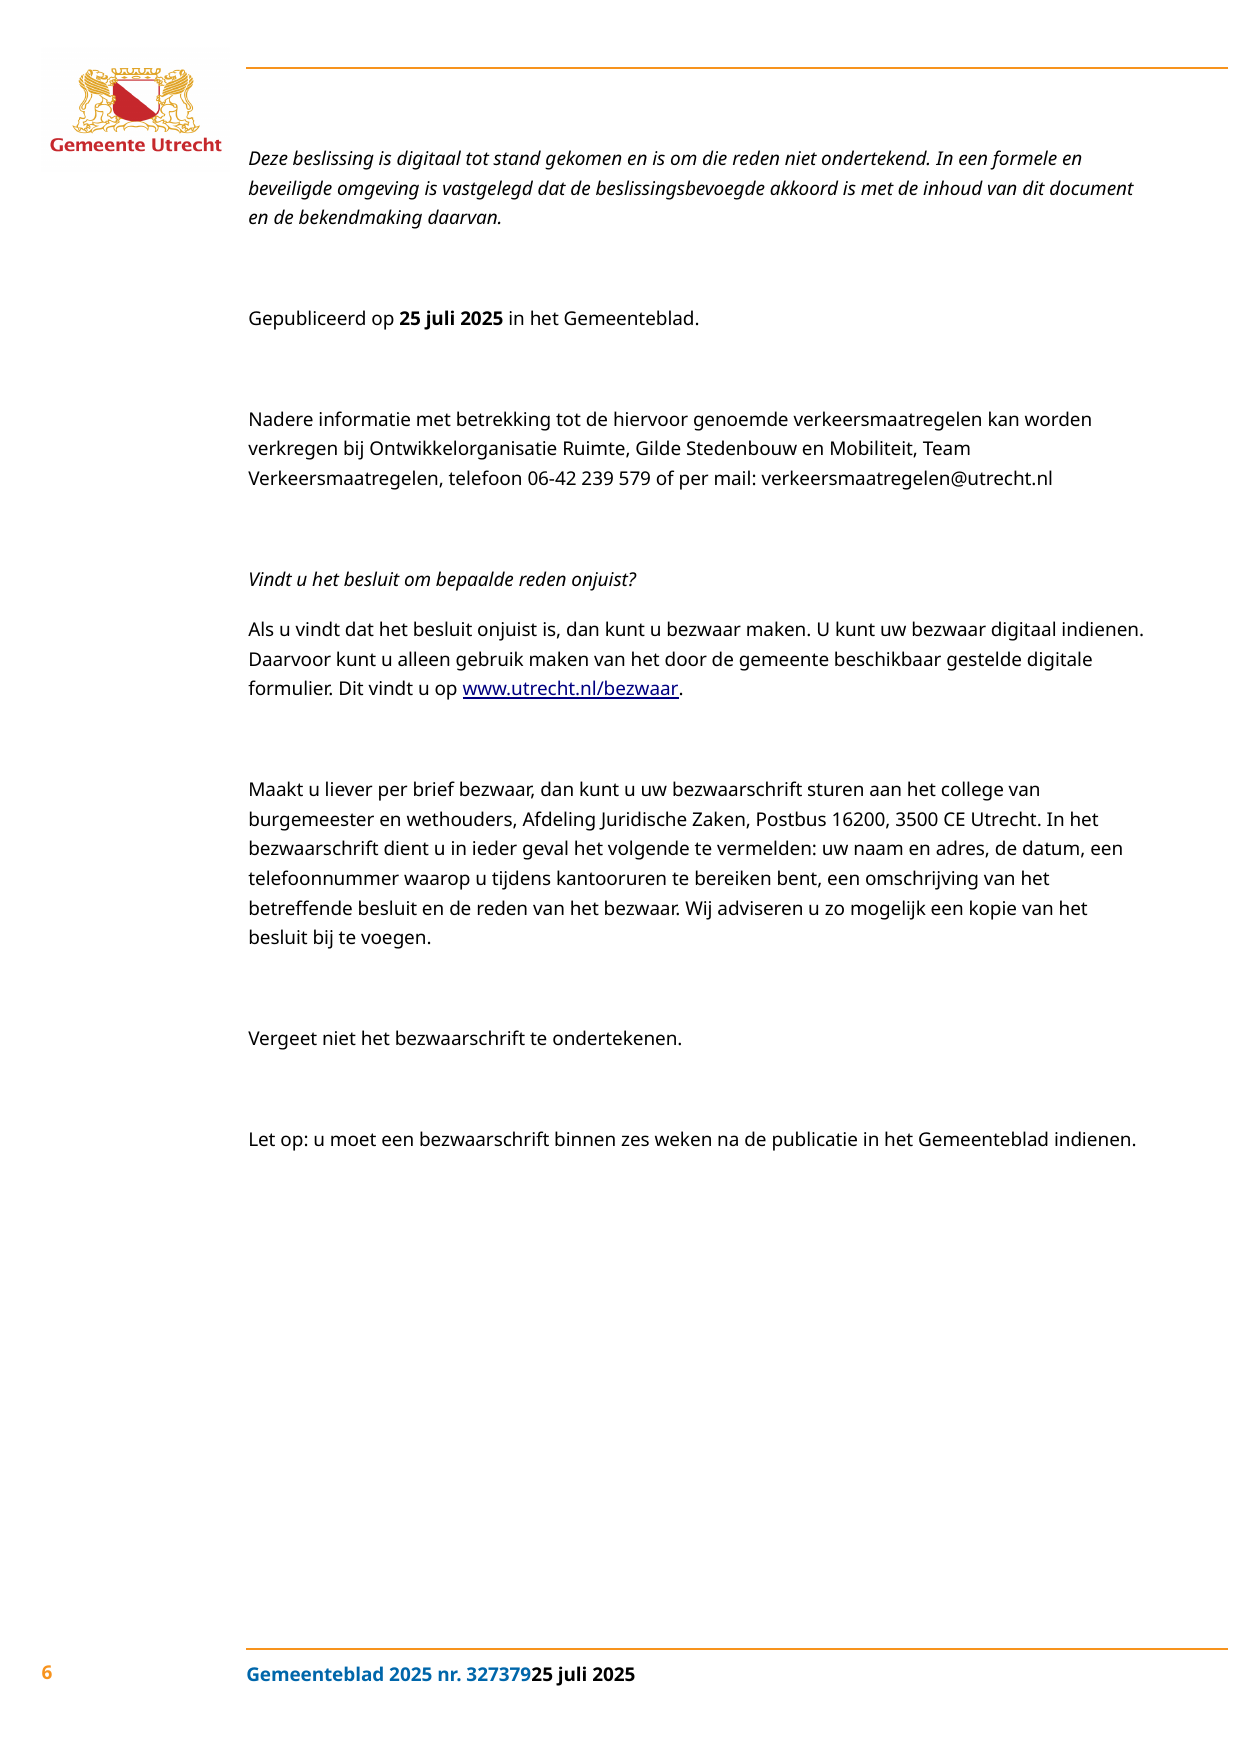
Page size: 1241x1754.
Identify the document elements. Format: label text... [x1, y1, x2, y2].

text Gepubliceerd op 25 juli 2025 in het Gemeenteblad. [248, 305, 1152, 331]
text Als u vindt dat het besluit onjuist is, dan kunt u bezwaar maken. U kunt uw bezwaar digitaal indienen. Daarvoor kunt u alleen gebruik maken van het door de gemeente beschikbaar gestelde digitale formulier. Dit vindt u op www.utrecht.nl/bezwaar. [248, 616, 1152, 701]
picture [41, 47, 231, 172]
text Vergeet niet het bezwaarschrift te ondertekenen. [248, 1025, 1152, 1051]
text Deze beslissing is digitaal tot stand gekomen en is om die reden niet ondertekend. In een formele en beveiligde omgeving is vastgelegd dat de beslissingsbevoegde akkoord is met de inhoud van dit document en de bekendmaking daarvan. [248, 145, 1152, 230]
text Let op: u moet een bezwaarschrift binnen zes weken na de publicatie in het Gemeenteblad indienen. [248, 1126, 1152, 1152]
text Maakt u liever per brief bezwaar, dan kunt u uw bezwaarschrift sturen aan het college van burgemeester en wethouders, Afdeling Juridische Zaken, Postbus 16200, 3500 CE Utrecht. In het bezwaarschrift dient u in ieder geval het volgende te vermelden: uw naam en adres, de datum, een telefoonnummer waarop u tijdens kantooruren te bereiken bent, een omschrijving van het betreffende besluit en de reden van het bezwaar. Wij adviseren u zo mogelijk een kopie van het besluit bij te voegen. [248, 776, 1152, 950]
text Vindt u het besluit om bepaalde reden onjuist? [248, 566, 1152, 592]
text Nadere informatie met betrekking tot de hiervoor genoemde verkeersmaatregelen kan worden verkregen bij Ontwikkelorganisatie Ruimte, Gilde Stedenbouw en Mobiliteit, Team Verkeersmaatregelen, telefoon 06-42 239 579 of per mail: verkeersmaatregelen@utrecht.nl [248, 406, 1152, 491]
